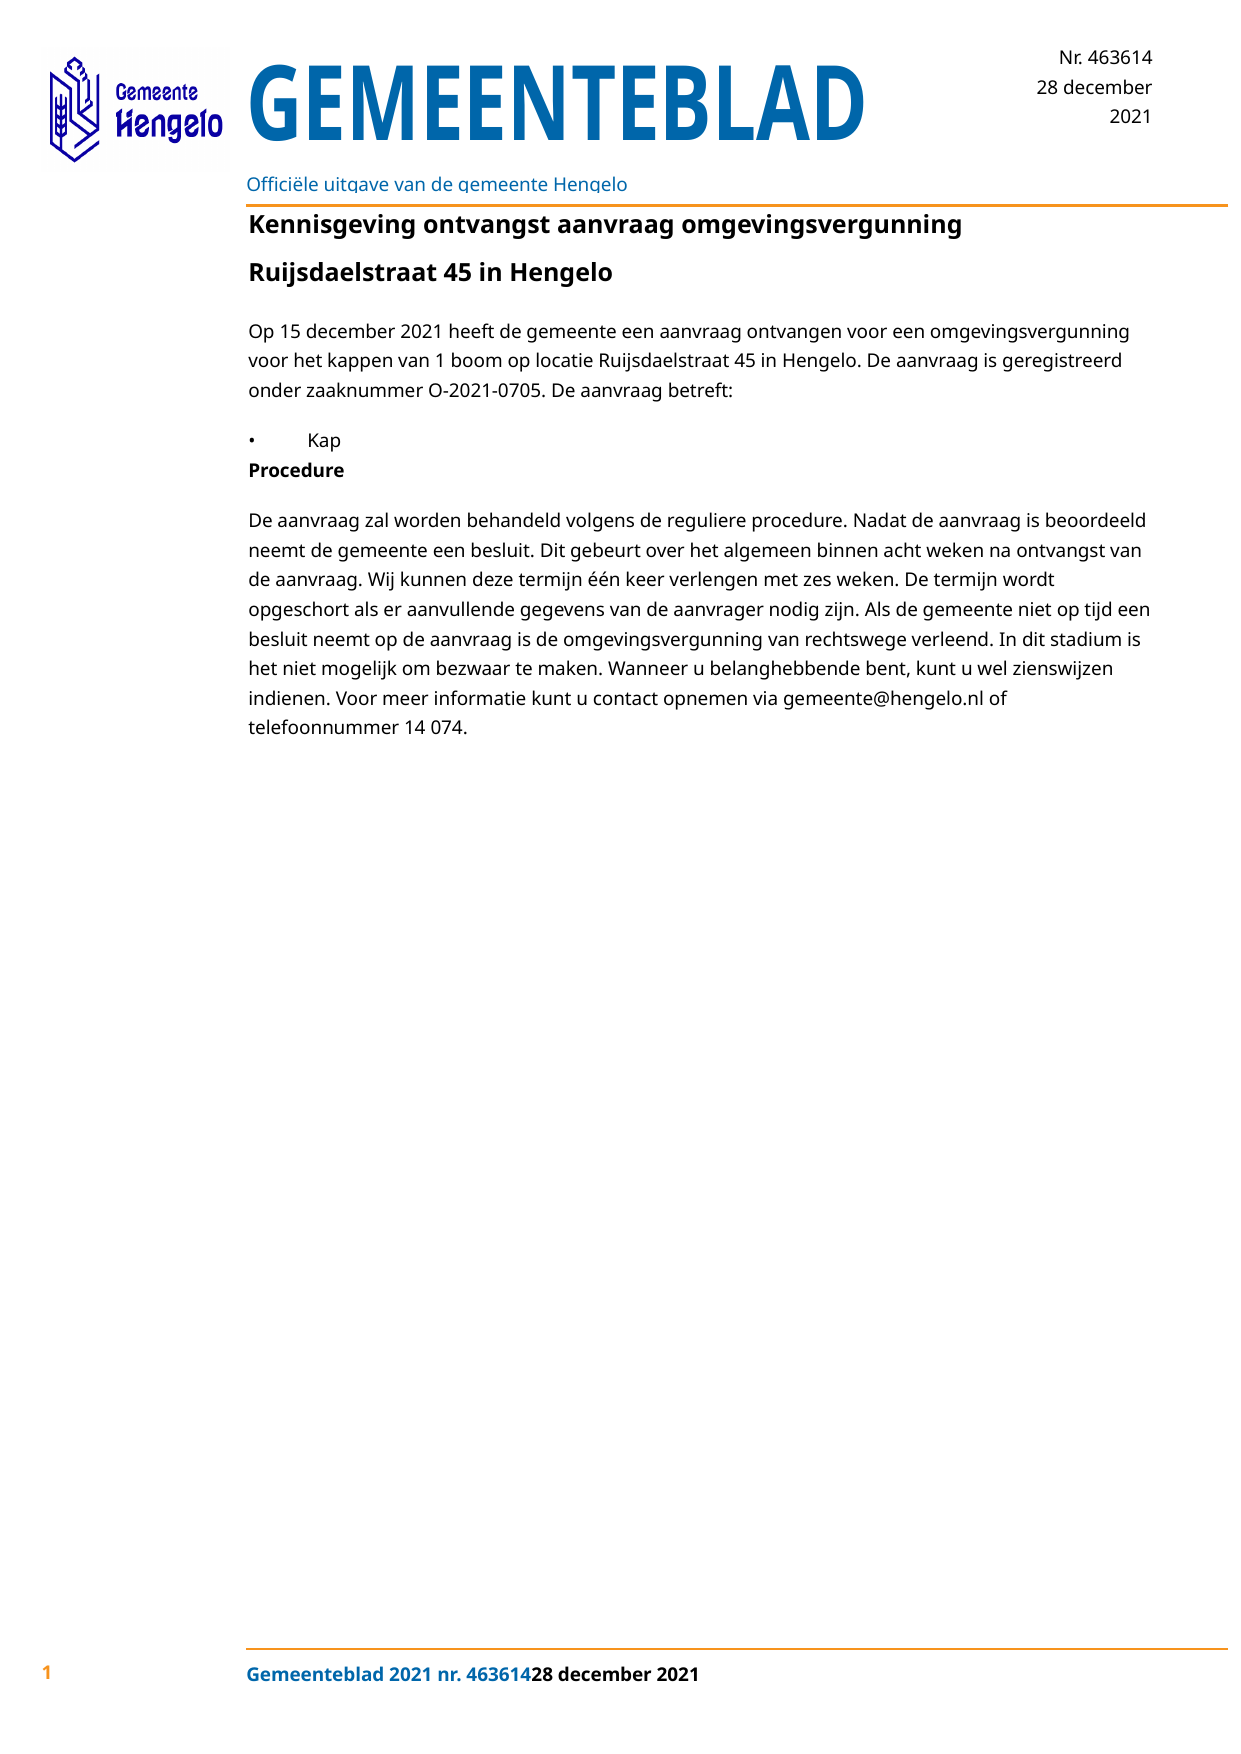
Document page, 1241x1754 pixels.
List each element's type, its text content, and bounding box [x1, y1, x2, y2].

picture [41, 47, 231, 172]
text Op 15 december 2021 heeft de gemeente een aanvraag ontvangen voor een omgevingsvergunning voor het kappen van 1 boom op locatie Ruijsdaelstraat 45 in Hengelo. De aanvraag is geregistreerd onder zaaknummer O-2021-0705. De aanvraag betreft: [248, 318, 1152, 403]
list Kap [248, 427, 1152, 453]
text Kennisgeving ontvangst aanvraag omgevingsvergunning Ruijsdaelstraat 45 in Hengelo [248, 207, 1152, 288]
text De aanvraag zal worden behandeld volgens de reguliere procedure. Nadat de aanvraag is beoordeeld neemt de gemeente een besluit. Dit gebeurt over het algemeen binnen acht weken na ontvangst van de aanvraag. Wij kunnen deze termijn één keer verlengen met zes weken. De termijn wordt opgeschort als er aanvullende gegevens van de aanvrager nodig zijn. Als de gemeente niet op tijd een besluit neemt op de aanvraag is de omgevingsvergunning van rechtswege verleend. In dit stadium is het niet mogelijk om bezwaar te maken. Wanneer u belanghebbende bent, kunt u wel zienswijzen indienen. Voor meer informatie kunt u contact opnemen via gemeente@hengelo.nl of telefoonnummer 14 074. [248, 507, 1152, 740]
text Procedure [248, 457, 1152, 483]
